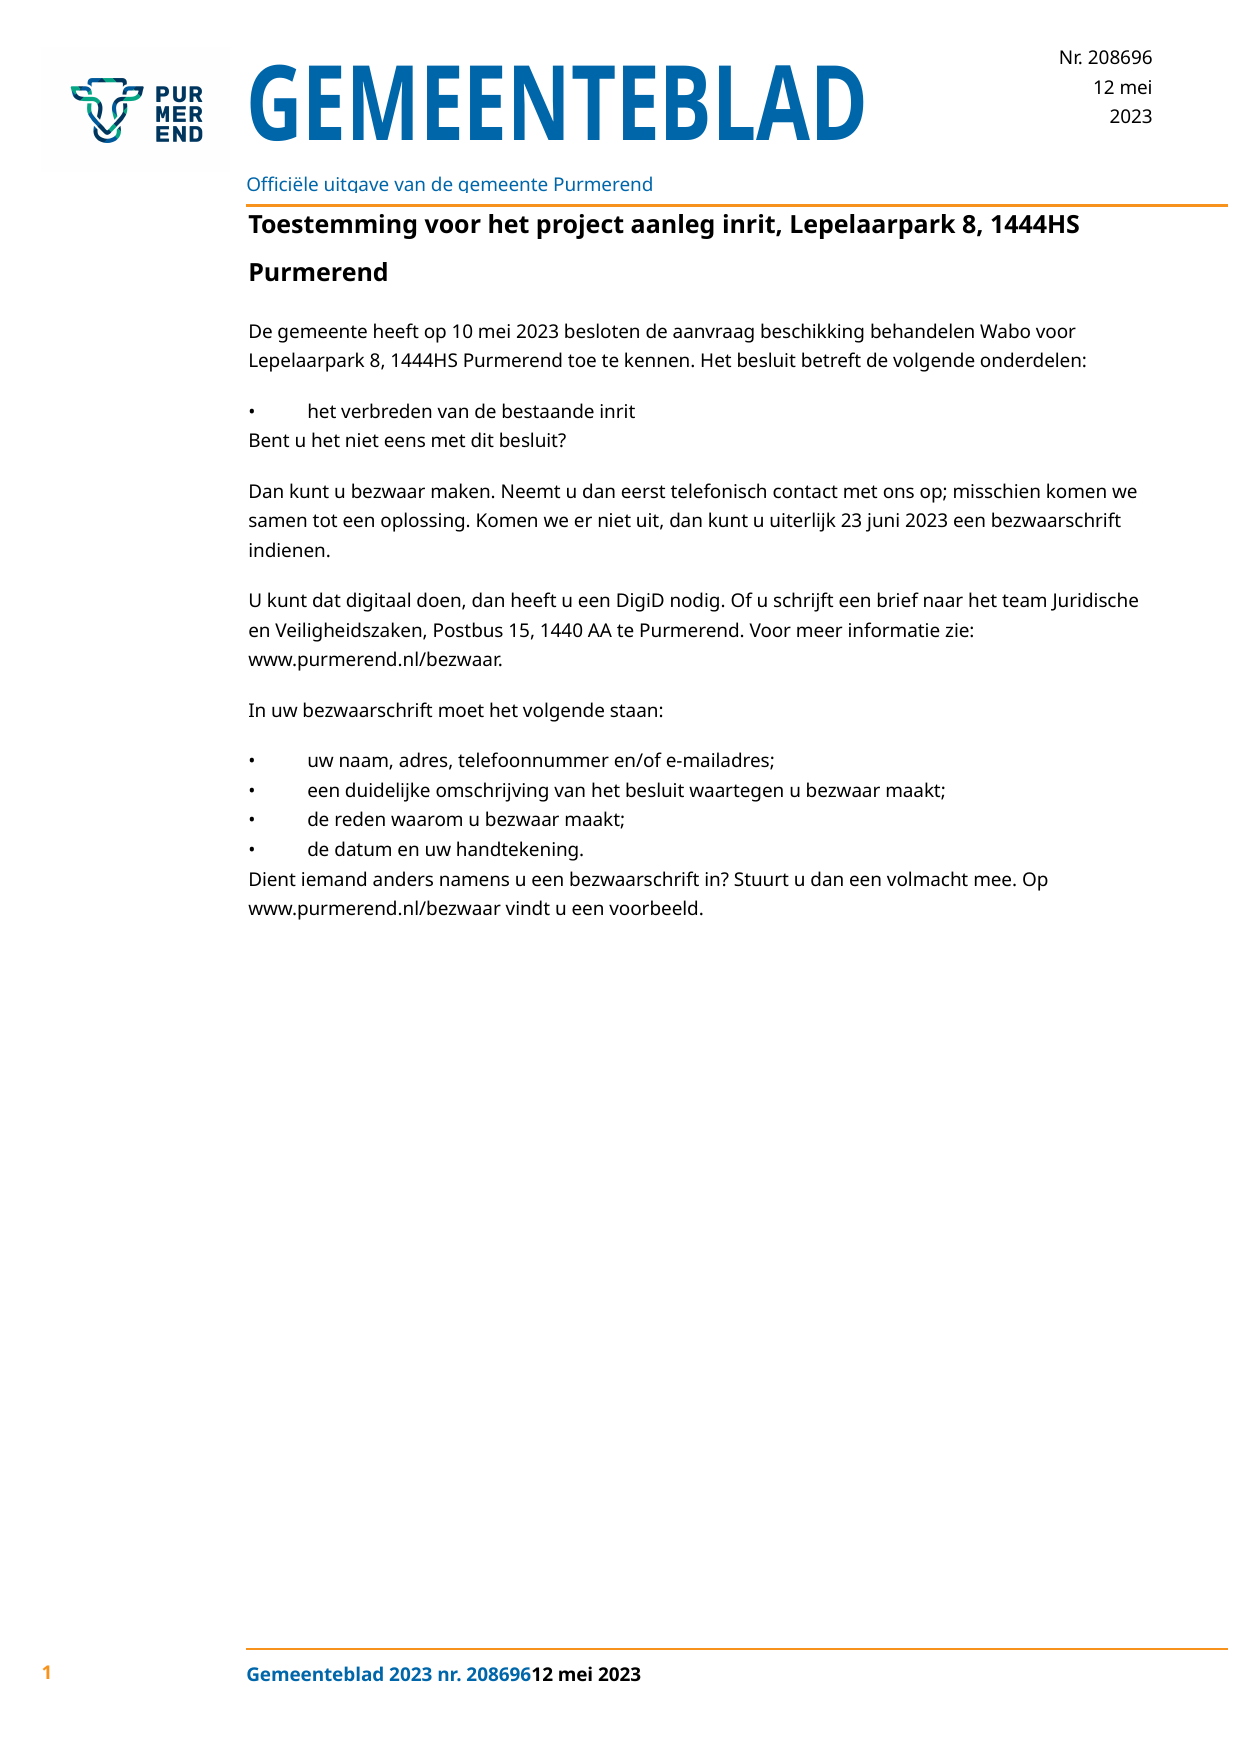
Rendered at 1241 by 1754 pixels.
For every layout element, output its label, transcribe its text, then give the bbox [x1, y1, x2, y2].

list uw naam, adres, telefoonnummer en/of e-mailadres; [248, 747, 1152, 773]
list het verbreden van de bestaande inrit [248, 398, 1152, 424]
text Dient iemand anders namens u een bezwaarschrift in? Stuurt u dan een volmacht mee. Op www.purmerend.nl/bezwaar vindt u een voorbeeld. [248, 866, 1152, 921]
list de reden waarom u bezwaar maakt; [248, 807, 1152, 832]
list de datum en uw handtekening. [248, 836, 1152, 862]
text In uw bezwaarschrift moet het volgende staan: [248, 697, 1152, 723]
text De gemeente heeft op 10 mei 2023 besloten de aanvraag beschikking behandelen Wabo voor Lepelaarpark 8, 1444HS Purmerend toe te kennen. Het besluit betreft de volgende onderdelen: [248, 318, 1152, 373]
picture [41, 47, 231, 172]
text Dan kunt u bezwaar maken. Neemt u dan eerst telefonisch contact met ons op; misschien komen we samen tot een oplossing. Komen we er niet uit, dan kunt u uiterlijk 23 juni 2023 een bezwaarschrift indienen. [248, 478, 1152, 563]
text U kunt dat digitaal doen, dan heeft u een DigiD nodig. Of u schrijft een brief naar het team Juridische en Veiligheidszaken, Postbus 15, 1440 AA te Purmerend. Voor meer informatie zie: www.purmerend.nl/bezwaar. [248, 587, 1152, 672]
text Bent u het niet eens met dit besluit? [248, 427, 1152, 453]
text Toestemming voor het project aanleg inrit, Lepelaarpark 8, 1444HS Purmerend [248, 207, 1152, 288]
list een duidelijke omschrijving van het besluit waartegen u bezwaar maakt; [248, 777, 1152, 803]
